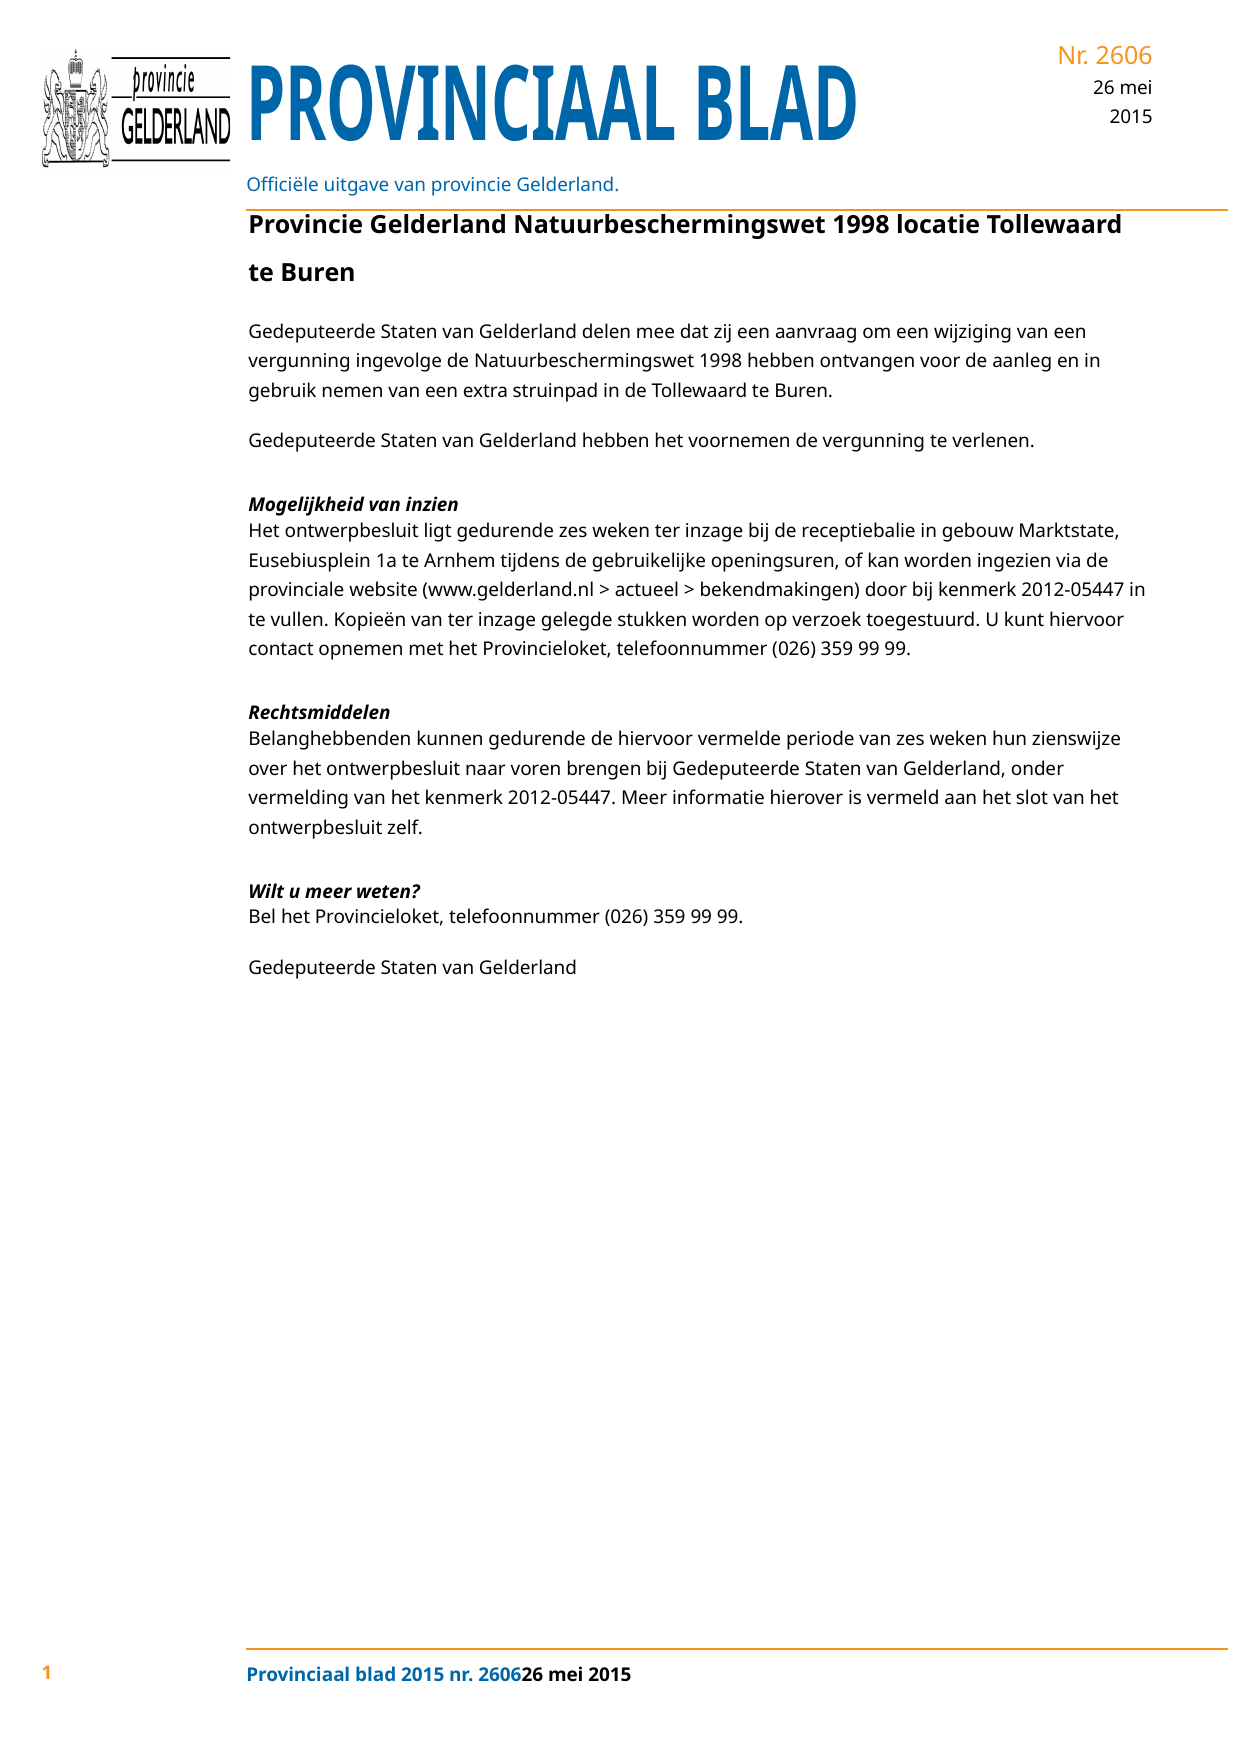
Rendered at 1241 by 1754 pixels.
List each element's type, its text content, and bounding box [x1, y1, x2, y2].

text Bel het Provincieloket, telefoonnummer (026) 359 99 99. [248, 904, 1152, 929]
text Gedeputeerde Staten van Gelderland delen mee dat zij een aanvraag om een wijziging van een vergunning ingevolge de Natuurbeschermingswet 1998 hebben ontvangen voor de aanleg en in gebruik nemen van een extra struinpad in de Tollewaard te Buren. [248, 318, 1152, 403]
text Rechtsmiddelen [248, 699, 1152, 725]
picture [41, 47, 231, 172]
text Belanghebbenden kunnen gedurende de hiervoor vermelde periode van zes weken hun zienswijze over het ontwerpbesluit naar voren brengen bij Gedeputeerde Staten van Gelderland, onder vermelding van het kenmerk 2012-05447. Meer informatie hierover is vermeld aan het slot van het ontwerpbesluit zelf. [248, 725, 1152, 840]
text Provincie Gelderland Natuurbeschermingswet 1998 locatie Tollewaard te Buren [248, 211, 1152, 288]
text Gedeputeerde Staten van Gelderland [248, 954, 1152, 980]
text Mogelijkheid van inzien [248, 491, 1152, 517]
text Wilt u meer weten? [248, 878, 1152, 904]
text Gedeputeerde Staten van Gelderland hebben het voornemen de vergunning te verlenen. [248, 427, 1152, 453]
text Het ontwerpbesluit ligt gedurende zes weken ter inzage bij de receptiebalie in gebouw Marktstate, Eusebiusplein 1a te Arnhem tijdens de gebruikelijke openingsuren, of kan worden ingezien via de provinciale website (www.gelderland.nl > actueel > bekendmakingen) door bij kenmerk 2012-05447 in te vullen. Kopieën van ter inzage gelegde stukken worden op verzoek toegestuurd. U kunt hiervoor contact opnemen met het Provincieloket, telefoonnummer (026) 359 99 99. [248, 517, 1152, 661]
